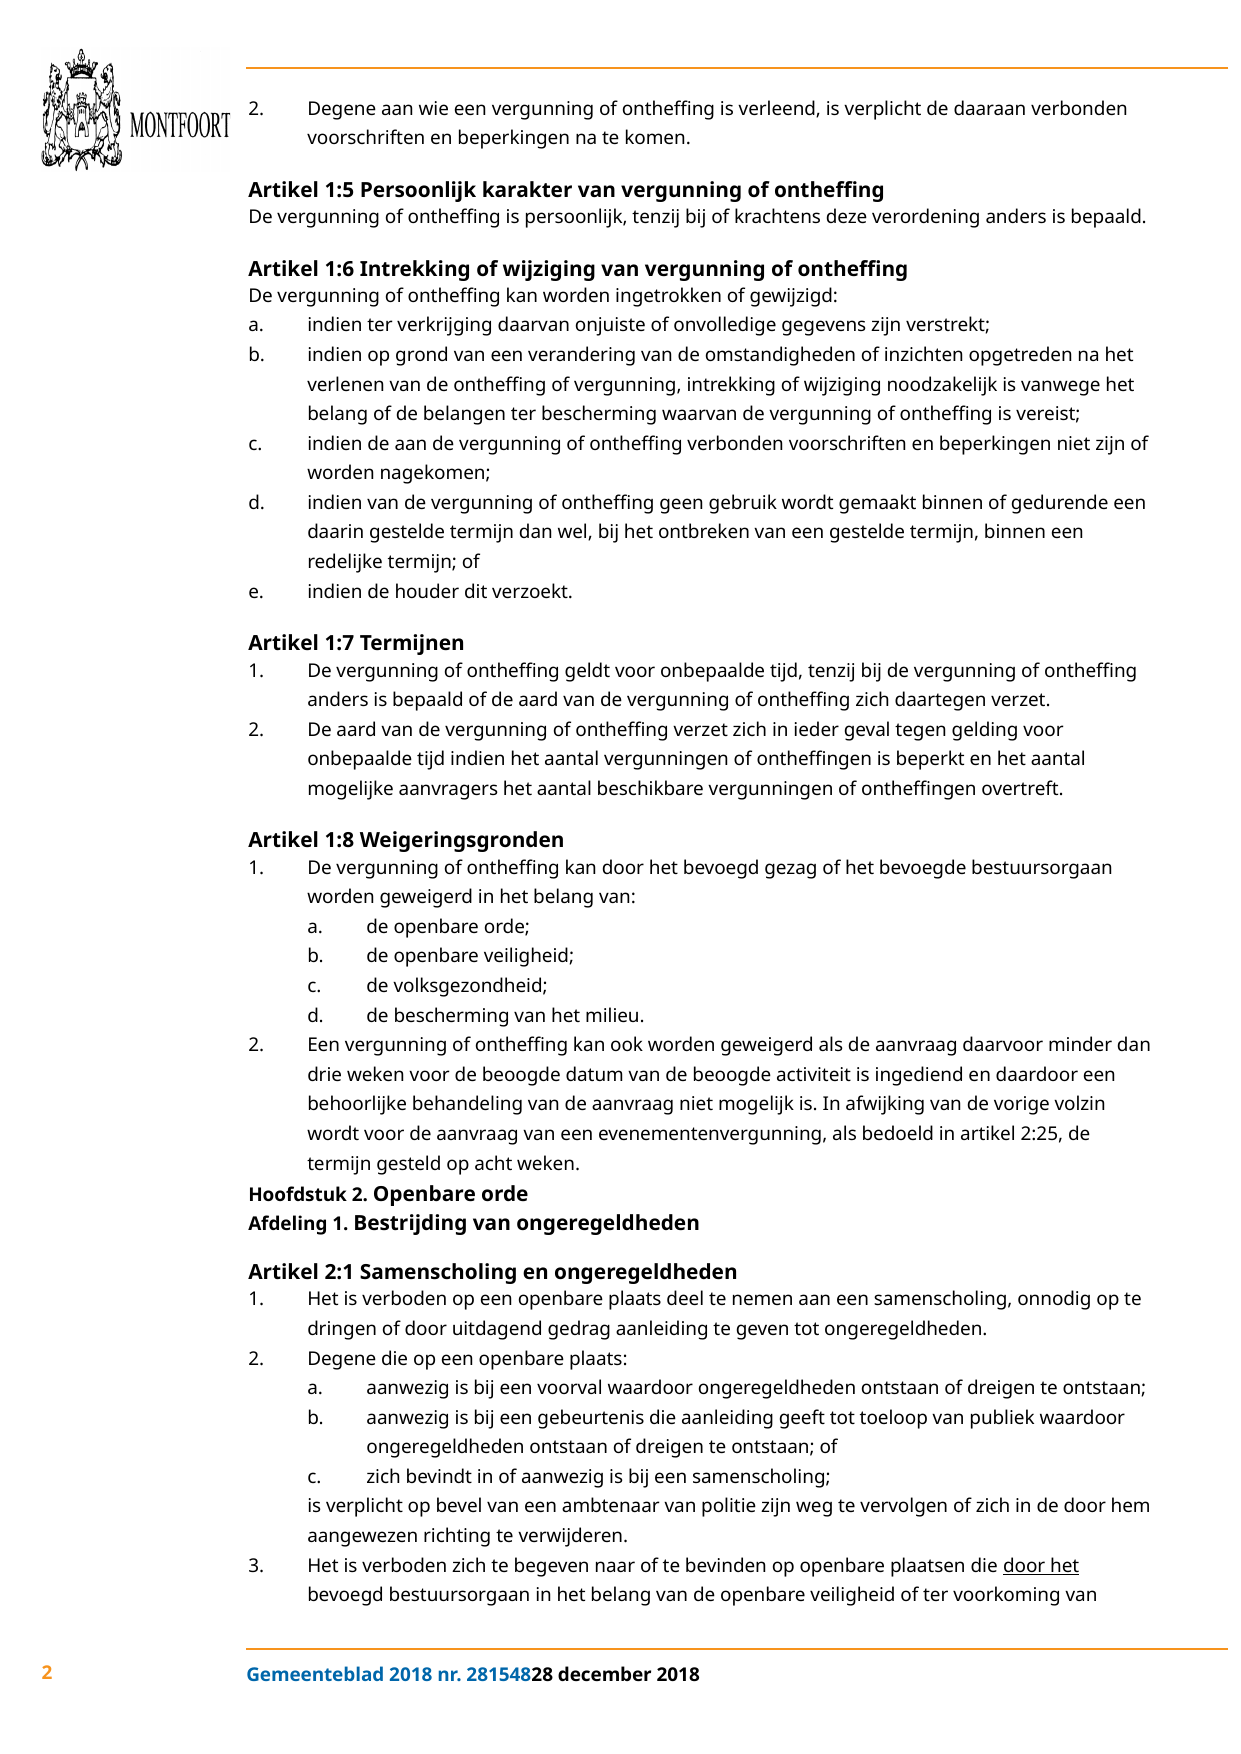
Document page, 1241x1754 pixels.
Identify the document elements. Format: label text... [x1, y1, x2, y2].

list de openbare veiligheid; [307, 943, 1152, 968]
list De vergunning of ontheffing kan door het bevoegd gezag of het bevoegde bestuursorgaan worden geweigerd in het belang van: [248, 854, 1152, 909]
list Degene die op een openbare plaats: [248, 1345, 1152, 1370]
text Artikel 1:8 Weigeringsgronden [248, 826, 1152, 854]
list indien de houder dit verzoekt. [248, 578, 1152, 604]
list aanwezig is bij een gebeurtenis die aanleiding geeft tot toeloop van publiek waardoor ongeregeldheden ontstaan of dreigen te ontstaan; of [307, 1404, 1152, 1459]
text Artikel 1:6 Intrekking of wijziging van vergunning of ontheffing [248, 254, 1152, 282]
picture [41, 47, 231, 172]
list zich bevindt in of aanwezig is bij een samenscholing; [307, 1463, 1152, 1489]
list indien ter verkrijging daarvan onjuiste of onvolledige gegevens zijn verstrekt; [248, 312, 1152, 337]
list De vergunning of ontheffing geldt voor onbepaalde tijd, tenzij bij de vergunning of ontheffing anders is bepaald of de aard van de vergunning of ontheffing zich daartegen verzet. [248, 657, 1152, 712]
text Hoofdstuk 2. Openbare orde [248, 1179, 1152, 1208]
list De aard van de vergunning of ontheffing verzet zich in ieder geval tegen gelding voor onbepaalde tijd indien het aantal vergunningen of ontheffingen is beperkt en het aantal mogelijke aanvragers het aantal beschikbare vergunningen of ontheffingen overtreft. [248, 716, 1152, 801]
list indien op grond van een verandering van de omstandigheden of inzichten opgetreden na het verlenen van de ontheffing of vergunning, intrekking of wijziging noodzakelijk is vanwege het belang of de belangen ter bescherming waarvan de vergunning of ontheffing is vereist; [248, 341, 1152, 426]
list aanwezig is bij een voorval waardoor ongeregeldheden ontstaan of dreigen te ontstaan; [307, 1374, 1152, 1400]
list de bescherming van het milieu. [307, 1002, 1152, 1028]
text Afdeling 1. Bestrijding van ongeregeldheden [248, 1208, 1152, 1236]
text Artikel 2:1 Samenscholing en ongeregeldheden [248, 1257, 1152, 1286]
list indien de aan de vergunning of ontheffing verbonden voorschriften en beperkingen niet zijn of worden nagekomen; [248, 430, 1152, 485]
text De vergunning of ontheffing is persoonlijk, tenzij bij of krachtens deze verordening anders is bepaald. [248, 203, 1152, 229]
list is verplicht op bevel van een ambtenaar van politie zijn weg te vervolgen of zich in de door hem aangewezen richting te verwijderen. [248, 1493, 1152, 1548]
list Het is verboden zich te begeven naar of te bevinden op openbare plaatsen die door het bevoegd bestuursorgaan in het belang van de openbare veiligheid of ter voorkoming van [248, 1552, 1152, 1607]
list Het is verboden op een openbare plaats deel te nemen aan een samenscholing, onnodig op te dringen of door uitdagend gedrag aanleiding te geven tot ongeregeldheden. [248, 1286, 1152, 1341]
text Artikel 1:5 Persoonlijk karakter van vergunning of ontheffing [248, 175, 1152, 203]
text Artikel 1:7 Termijnen [248, 628, 1152, 657]
text De vergunning of ontheffing kan worden ingetrokken of gewijzigd: [248, 282, 1152, 308]
list Degene aan wie een vergunning of ontheffing is verleend, is verplicht de daaraan verbonden voorschriften en beperkingen na te komen. [248, 95, 1152, 150]
list de openbare orde; [307, 913, 1152, 939]
list indien van de vergunning of ontheffing geen gebruik wordt gemaakt binnen of gedurende een daarin gestelde termijn dan wel, bij het ontbreken van een gestelde termijn, binnen een redelijke termijn; of [248, 489, 1152, 574]
list de volksgezondheid; [307, 972, 1152, 998]
list Een vergunning of ontheffing kan ook worden geweigerd als de aanvraag daarvoor minder dan drie weken voor de beoogde datum van de beoogde activiteit is ingediend en daardoor een behoorlijke behandeling van de aanvraag niet mogelijk is. In afwijking van de vorige volzin wordt voor de aanvraag van een evenementenvergunning, als bedoeld in artikel 2:25, de termijn gesteld op acht weken. [248, 1031, 1152, 1176]
